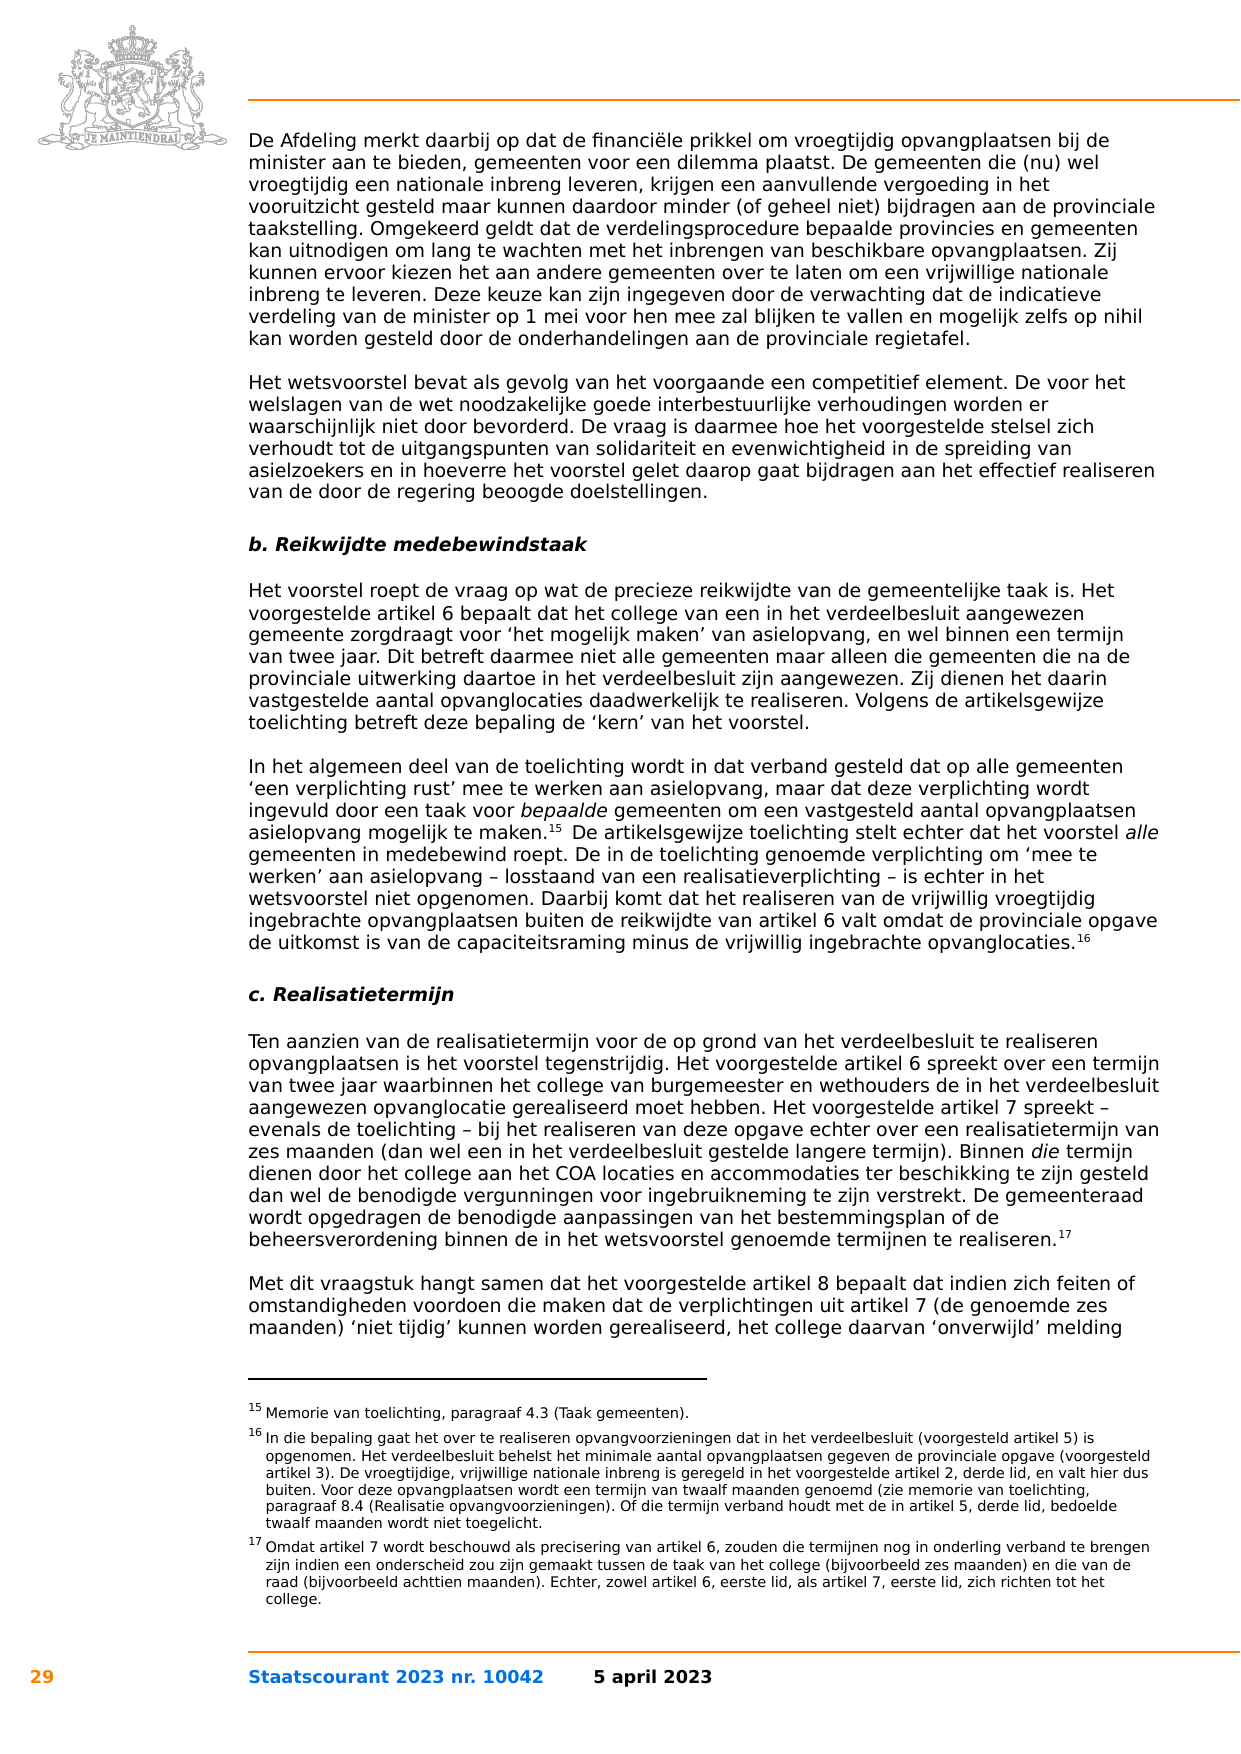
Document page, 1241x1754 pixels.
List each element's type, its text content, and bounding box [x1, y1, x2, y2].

text In die bepaling gaat het over te realiseren opvangvoorzieningen dat in het verdeelbesluit (voorgesteld artikel 5) is opgenomen. Het verdeelbesluit behelst het minimale aantal opvangplaatsen gegeven de provinciale opgave (voorgesteld artikel 3). De vroegtijdige, vrijwillige nationale inbreng is geregeld in het voorgestelde artikel 2, derde lid, en valt hier dus buiten. Voor deze opvangplaatsen wordt een termijn van twaalf maanden genoemd (zie memorie van toelichting, paragraaf 8.4 (Realisatie opvangvoorzieningen). Of die termijn verband houdt met de in artikel 5, derde lid, bedoelde twaalf maanden wordt niet toegelicht. [248, 1426, 1163, 1532]
text Memorie van toelichting, paragraaf 4.3 (Taak gemeenten). [248, 1401, 1163, 1423]
text In het algemeen deel van de toelichting wordt in dat verband gesteld dat op alle gemeenten ‘een verplichting rust’ mee te werken aan asielopvang, maar dat deze verplichting wordt ingevuld door een taak voor bepaalde gemeenten om een vastgesteld aantal opvangplaatsen asielopvang mogelijk te maken. De artikelsgewijze toelichting stelt echter dat het voorstel alle gemeenten in medebewind roept. De in de toelichting genoemde verplichting om ‘mee te werken’ aan asielopvang – losstaand van een realisatieverplichting – is echter in het wetsvoorstel niet opgenomen. Daarbij komt dat het realiseren van de vrijwillig vroegtijdig ingebrachte opvangplaatsen buiten de reikwijdte van artikel 6 valt omdat de provinciale opgave de uitkomst is van de capaciteitsraming minus de vrijwillig ingebrachte opvanglocaties. [248, 756, 1163, 954]
subtitle c. Realisatietermijn [248, 984, 1163, 1006]
text Het wetsvoorstel bevat als gevolg van het voorgaande een competitief element. De voor het welslagen van de wet noodzakelijke goede interbestuurlijke verhoudingen worden er waarschijnlijk niet door bevorderd. De vraag is daarmee hoe het voorgestelde stelsel zich verhoudt tot de uitgangspunten van solidariteit en evenwichtigheid in de spreiding van asielzoekers en in hoeverre het voorstel gelet daarop gaat bijdragen aan het effectief realiseren van de door de regering beoogde doelstellingen. [248, 372, 1163, 503]
text Ten aanzien van de realisatietermijn voor de op grond van het verdeelbesluit te realiseren opvangplaatsen is het voorstel tegenstrijdig. Het voorgestelde artikel 6 spreekt over een termijn van twee jaar waarbinnen het college van burgemeester en wethouders de in het verdeelbesluit aangewezen opvanglocatie gerealiseerd moet hebben. Het voorgestelde artikel 7 spreekt – evenals de toelichting – bij het realiseren van deze opgave echter over een realisatietermijn van zes maanden (dan wel een in het verdeelbesluit gestelde langere termijn). Binnen die termijn dienen door het college aan het COA locaties en accommodaties ter beschikking te zijn gesteld dan wel de benodigde vergunningen voor ingebruikneming te zijn verstrekt. De gemeenteraad wordt opgedragen de benodigde aanpassingen van het bestemmingsplan of de beheersverordening binnen de in het wetsvoorstel genoemde termijnen te realiseren. [248, 1031, 1163, 1251]
text De Afdeling merkt daarbij op dat de financiële prikkel om vroegtijdig opvangplaatsen bij de minister aan te bieden, gemeenten voor een dilemma plaatst. De gemeenten die (nu) wel vroegtijdig een nationale inbreng leveren, krijgen een aanvullende vergoeding in het vooruitzicht gesteld maar kunnen daardoor minder (of geheel niet) bijdragen aan de provinciale taakstelling. Omgekeerd geldt dat de verdelingsprocedure bepaalde provincies en gemeenten kan uitnodigen om lang te wachten met het inbrengen van beschikbare opvangplaatsen. Zij kunnen ervoor kiezen het aan andere gemeenten over te laten om een vrijwillige nationale inbreng te leveren. Deze keuze kan zijn ingegeven door de verwachting dat de indicatieve verdeling van de minister op 1 mei voor hen mee zal blijken te vallen en mogelijk zelfs op nihil kan worden gesteld door de onderhandelingen aan de provinciale regietafel. [248, 130, 1163, 350]
text Het voorstel roept de vraag op wat de precieze reikwijdte van de gemeentelijke taak is. Het voorgestelde artikel 6 bepaalt dat het college van een in het verdeelbesluit aangewezen gemeente zorgdraagt voor ‘het mogelijk maken’ van asielopvang, en wel binnen een termijn van twee jaar. Dit betreft daarmee niet alle gemeenten maar alleen die gemeenten die na de provinciale uitwerking daartoe in het verdeelbesluit zijn aangewezen. Zij dienen het daarin vastgestelde aantal opvanglocaties daadwerkelijk te realiseren. Volgens de artikelsgewijze toelichting betreft deze bepaling de ‘kern’ van het voorstel. [248, 580, 1163, 734]
text Met dit vraagstuk hangt samen dat het voorgestelde artikel 8 bepaalt dat indien zich feiten of omstandigheden voordoen die maken dat de verplichtingen uit artikel 7 (de genoemde zes maanden) ‘niet tijdig’ kunnen worden gerealiseerd, het college daarvan ‘onverwijld’ melding [248, 1273, 1163, 1338]
picture [38, 25, 227, 150]
subtitle b. Reikwijdte medebewindstaak [248, 533, 1163, 555]
text Omdat artikel 7 wordt beschouwd als precisering van artikel 6, zouden die termijnen nog in onderling verband te brengen zijn indien een onderscheid zou zijn gemaakt tussen de taak van het college (bijvoorbeeld zes maanden) en die van de raad (bijvoorbeeld achttien maanden). Echter, zowel artikel 6, eerste lid, als artikel 7, eerste lid, zich richten tot het college. [248, 1535, 1163, 1608]
